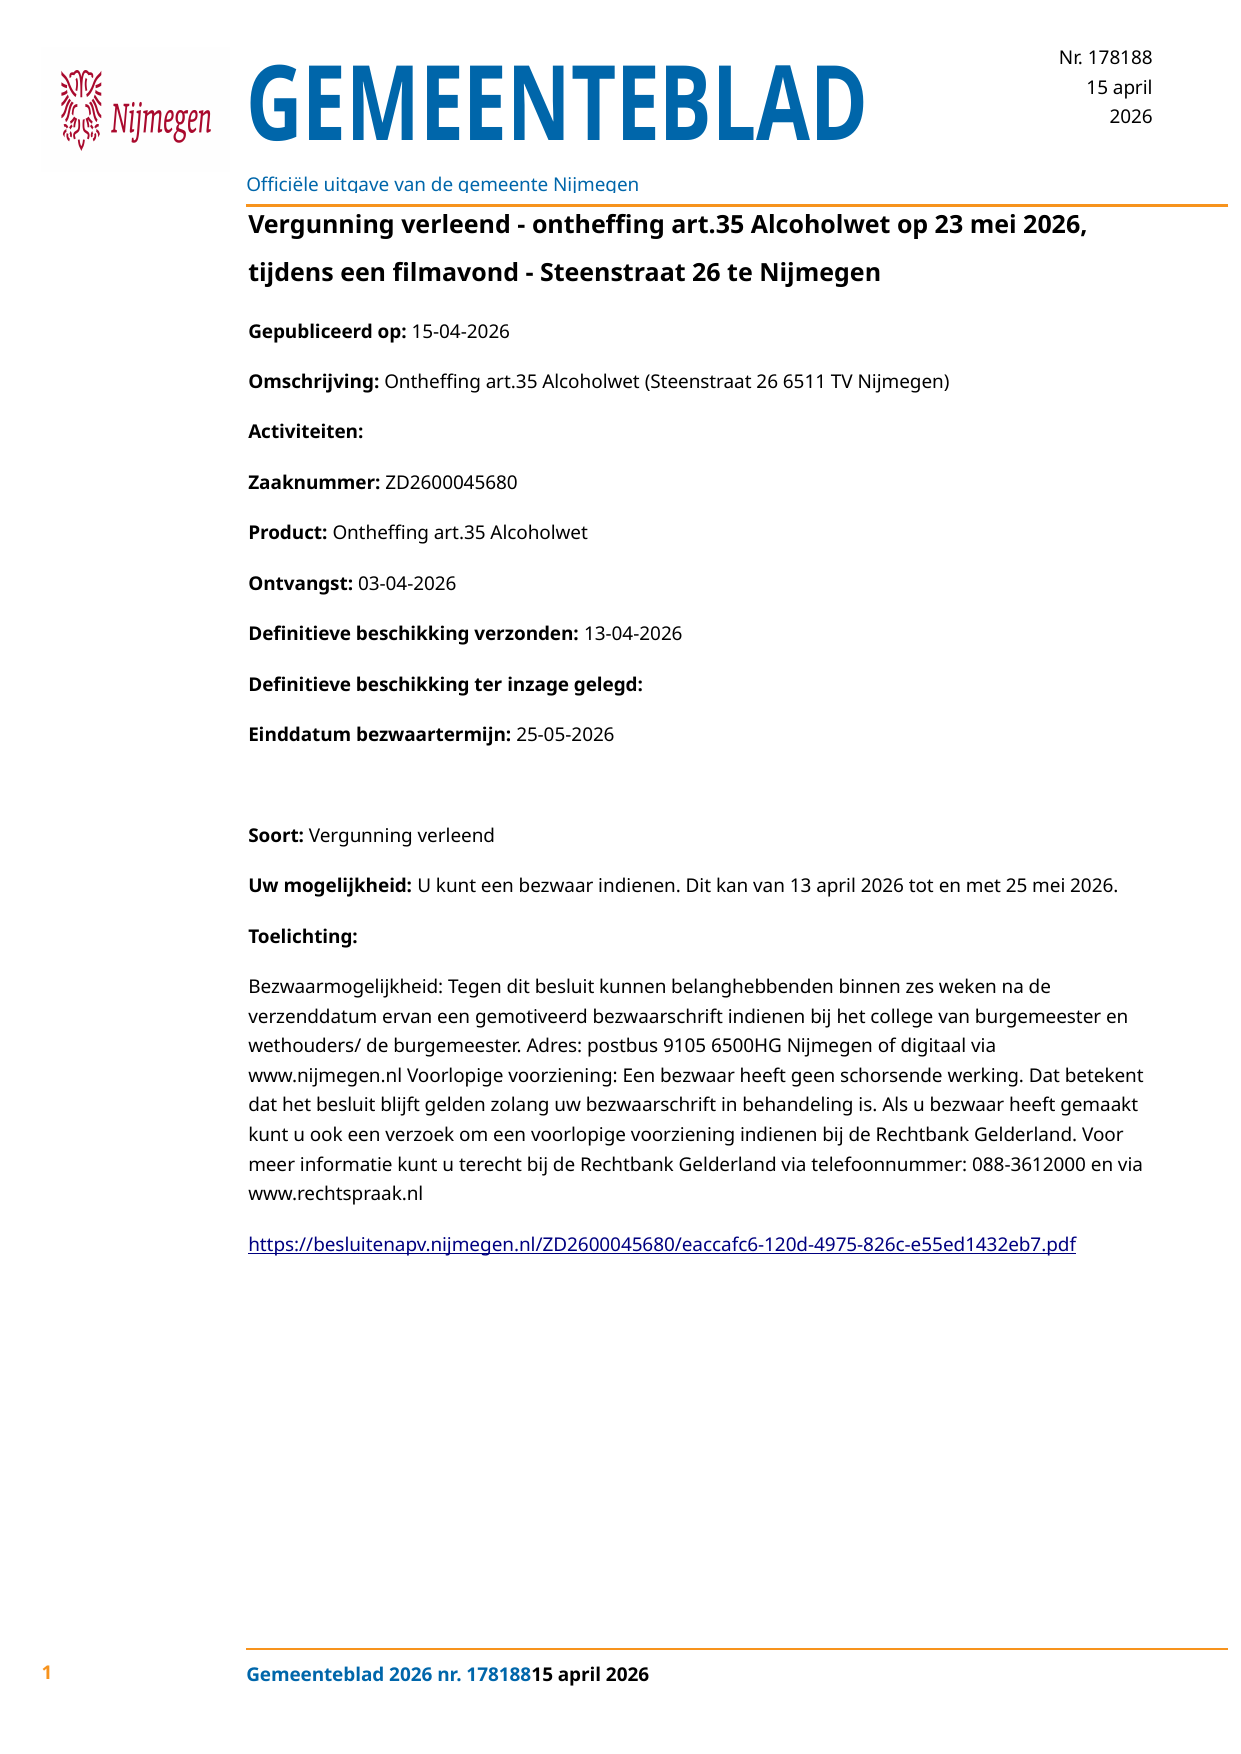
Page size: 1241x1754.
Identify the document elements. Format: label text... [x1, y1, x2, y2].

text Soort: Vergunning verleend [248, 822, 1152, 848]
text https://besluitenapv.nijmegen.nl/ZD2600045680/eaccafc6-120d-4975-826c-e55ed1432eb7.pdf [248, 1231, 1152, 1257]
text Product: Ontheffing art.35 Alcoholwet [248, 519, 1152, 545]
text Bezwaarmogelijkheid: Tegen dit besluit kunnen belanghebbenden binnen zes weken na de verzenddatum ervan een gemotiveerd bezwaarschrift indienen bij het college van burgemeester en wethouders/ de burgemeester. Adres: postbus 9105 6500HG Nijmegen of digitaal via www.nijmegen.nl Voorlopige voorziening: Een bezwaar heeft geen schorsende werking. Dat betekent dat het besluit blijft gelden zolang uw bezwaarschrift in behandeling is. Als u bezwaar heeft gemaakt kunt u ook een verzoek om een voorlopige voorziening indienen bij de Rechtbank Gelderland. Voor meer informatie kunt u terecht bij de Rechtbank Gelderland via telefoonnummer: 088-3612000 en via www.rechtspraak.nl [248, 973, 1152, 1206]
text Einddatum bezwaartermijn: 25-05-2026 [248, 721, 1152, 747]
text Uw mogelijkheid: U kunt een bezwaar indienen. Dit kan van 13 april 2026 tot en met 25 mei 2026. [248, 872, 1152, 898]
text Zaaknummer: ZD2600045680 [248, 469, 1152, 495]
text Omschrijving: Ontheffing art.35 Alcoholwet (Steenstraat 26 6511 TV Nijmegen) [248, 368, 1152, 394]
text Gepubliceerd op: 15-04-2026 [248, 318, 1152, 344]
text Ontvangst: 03-04-2026 [248, 570, 1152, 596]
text Vergunning verleend - ontheffing art.35 Alcoholwet op 23 mei 2026, tijdens een filmavond - Steenstraat 26 te Nijmegen [248, 207, 1152, 288]
text Definitieve beschikking ter inzage gelegd: [248, 671, 1152, 697]
text Definitieve beschikking verzonden: 13-04-2026 [248, 620, 1152, 646]
text Toelichting: [248, 923, 1152, 949]
text Activiteiten: [248, 419, 1152, 444]
picture [41, 47, 231, 172]
